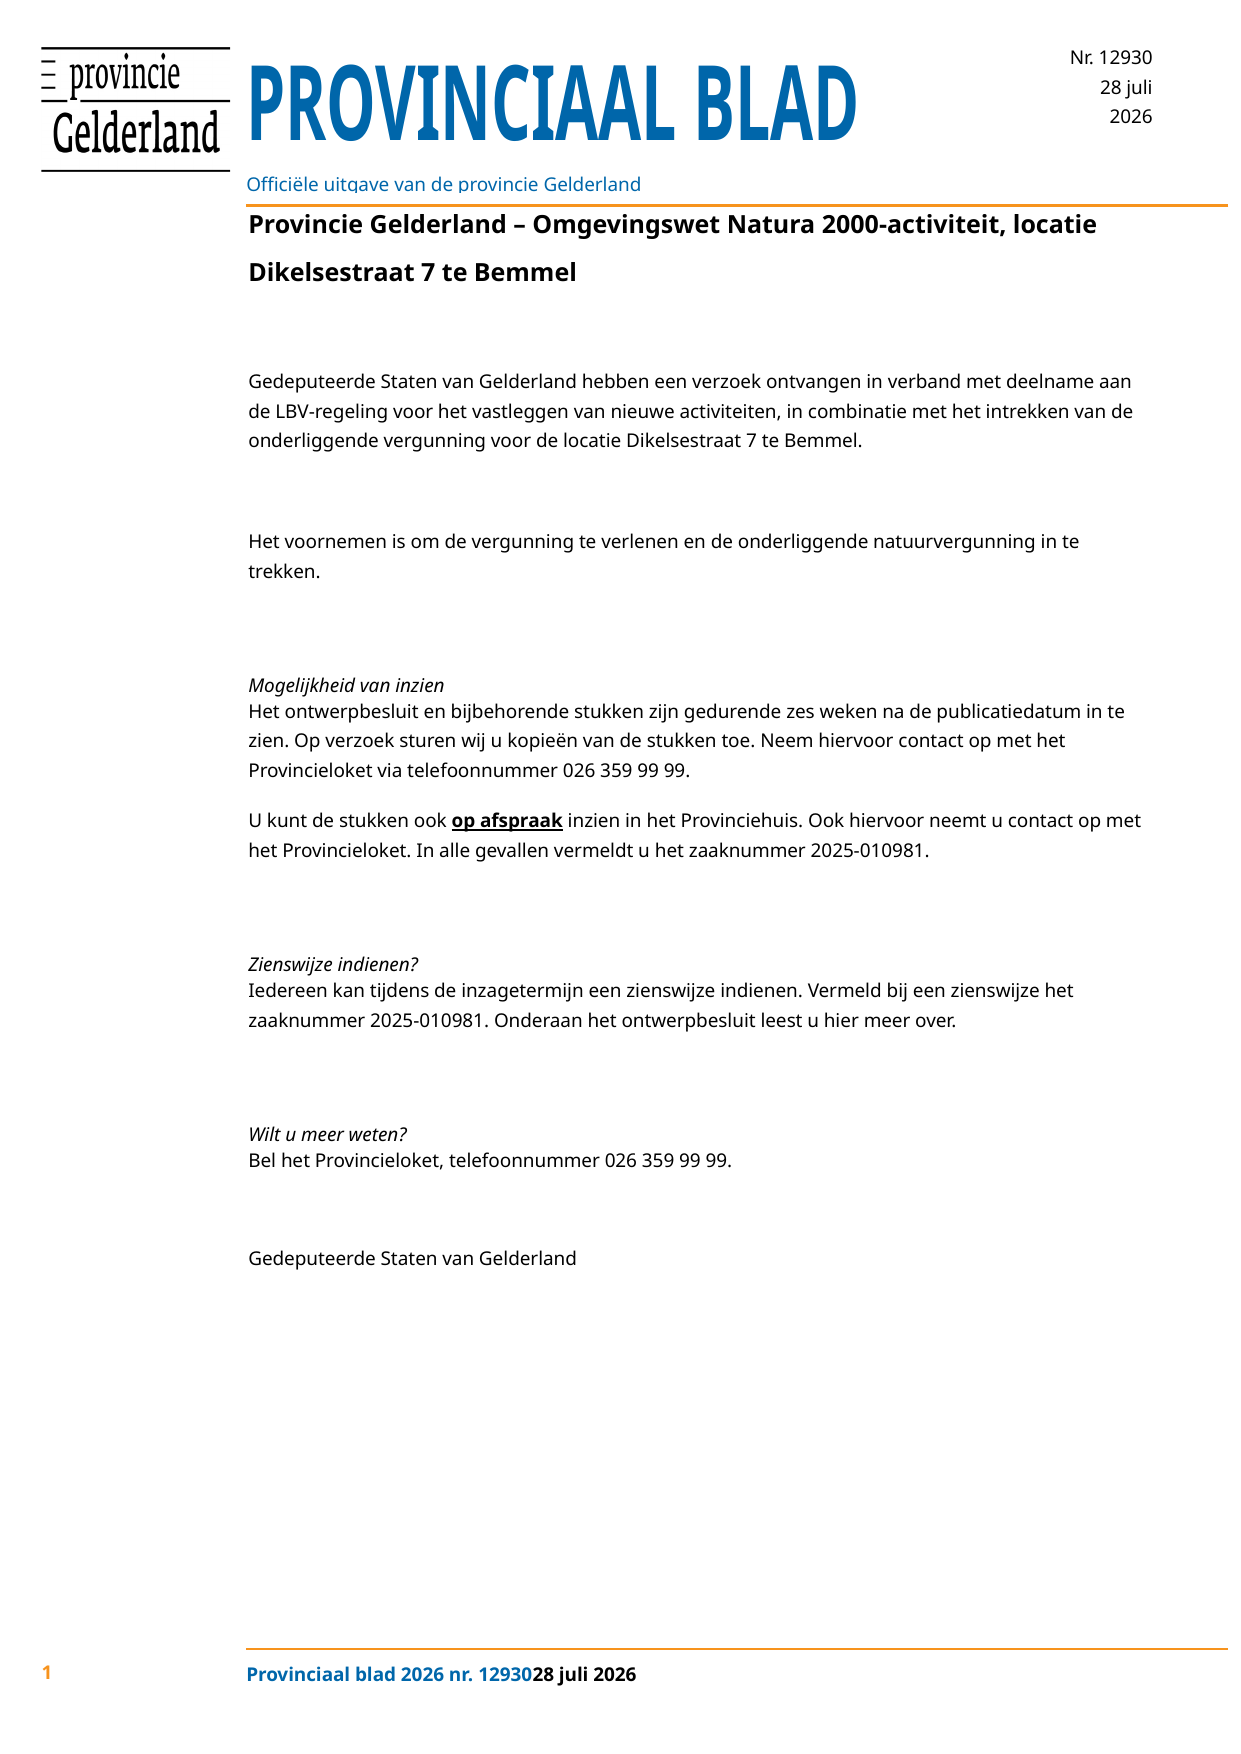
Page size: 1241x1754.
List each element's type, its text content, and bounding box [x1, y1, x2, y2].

text Het ontwerpbesluit en bijbehorende stukken zijn gedurende zes weken na de publicatiedatum in te zien. Op verzoek sturen wij u kopieën van de stukken toe. Neem hiervoor contact op met het Provincieloket via telefoonnummer 026 359 99 99. [248, 698, 1152, 783]
text Iedereen kan tijdens de inzagetermijn een zienswijze indienen. Vermeld bij een zienswijze het zaaknummer 2025-010981. Onderaan het ontwerpbesluit leest u hier meer over. [248, 977, 1152, 1033]
text Gedeputeerde Staten van Gelderland hebben een verzoek ontvangen in verband met deelname aan de LBV-regeling voor het vastleggen van nieuwe activiteiten, in combinatie met het intrekken van de onderliggende vergunning voor de locatie Dikelsestraat 7 te Bemmel. [248, 368, 1152, 453]
text Wilt u meer weten? [248, 1121, 1152, 1147]
text Zienswijze indienen? [248, 952, 1152, 977]
picture [41, 47, 231, 172]
text Gedeputeerde Staten van Gelderland [248, 1245, 1152, 1271]
text Bel het Provincieloket, telefoonnummer 026 359 99 99. [248, 1147, 1152, 1173]
text Mogelijkheid van inzien [248, 672, 1152, 698]
text Het voornemen is om de vergunning te verlenen en de onderliggende natuurvergunning in te trekken. [248, 528, 1152, 584]
text U kunt de stukken ook op afspraak inzien in het Provinciehuis. Ook hiervoor neemt u contact op met het Provincieloket. In alle gevallen vermeldt u het zaaknummer 2025-010981. [248, 808, 1152, 863]
text Provincie Gelderland – Omgevingswet Natura 2000-activiteit, locatie Dikelsestraat 7 te Bemmel [248, 207, 1152, 288]
